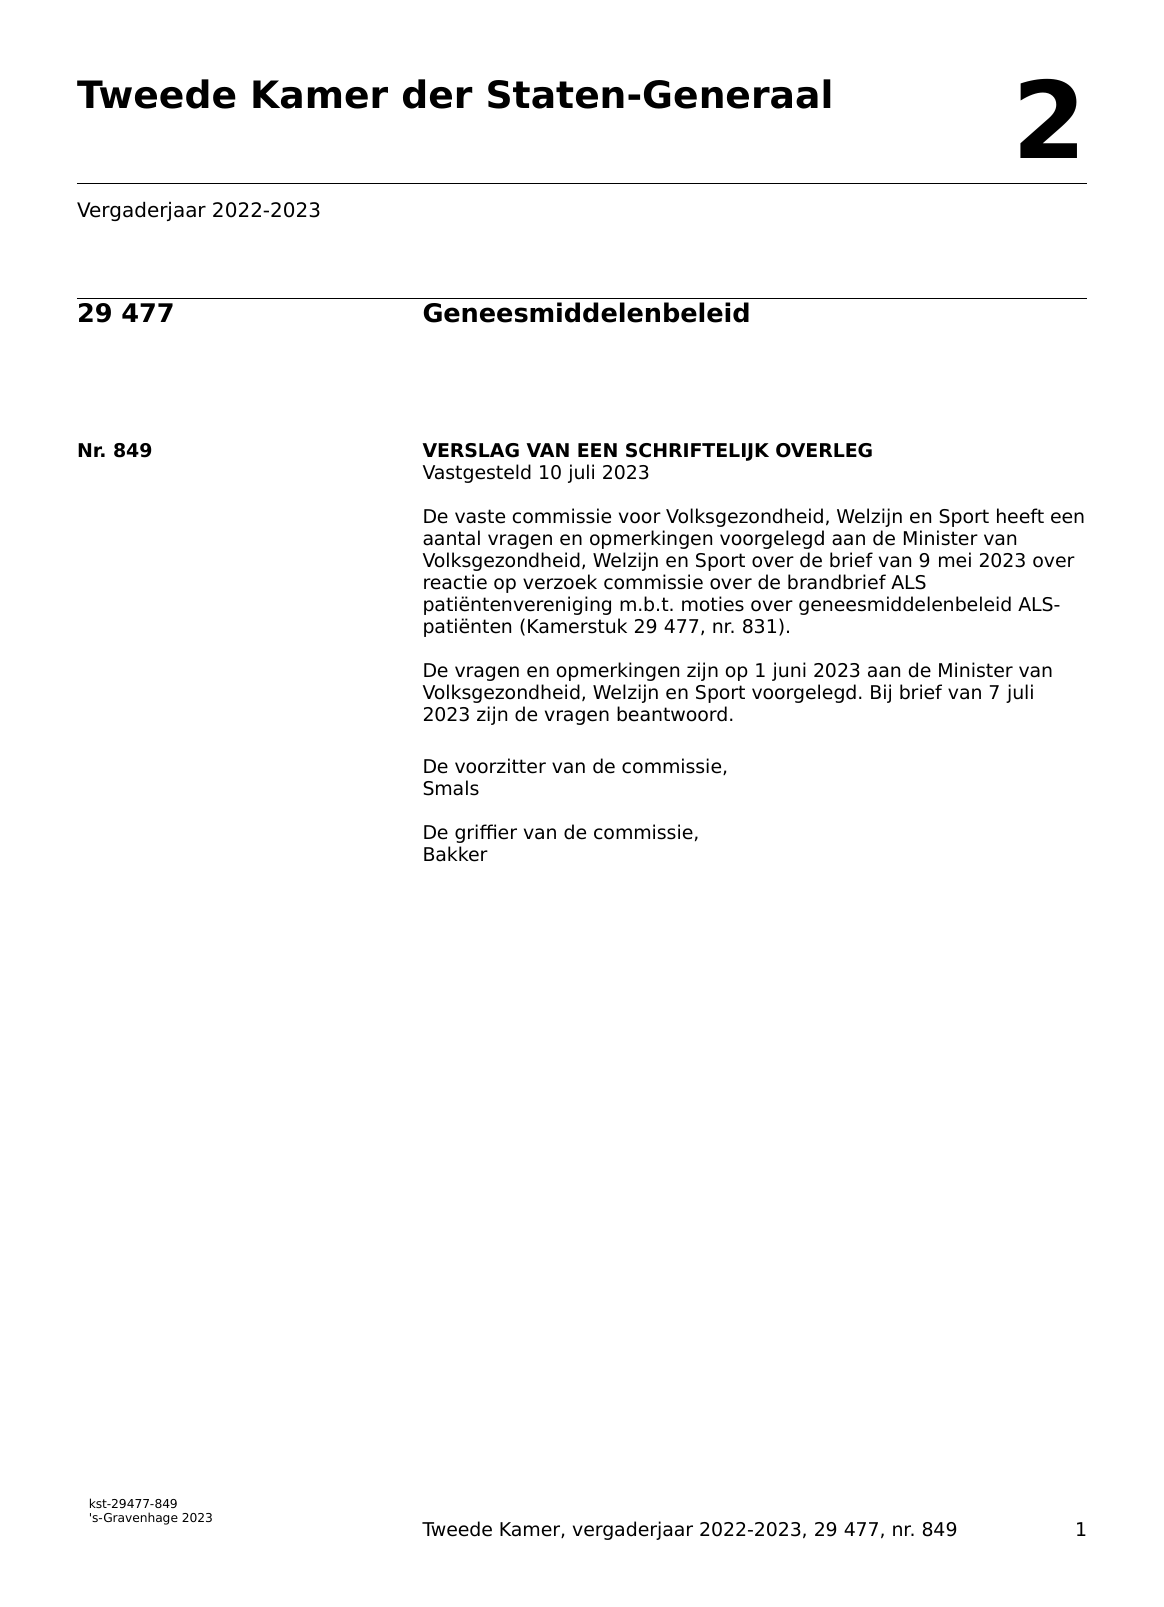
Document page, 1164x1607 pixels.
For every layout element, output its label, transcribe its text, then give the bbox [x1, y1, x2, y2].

subtitle 29 477 Geneesmiddelenbeleid [77, 299, 1087, 329]
text De vaste commissie voor Volksgezondheid, Welzijn en Sport heeft een aantal vragen en opmerkingen voorgelegd aan de Minister van Volksgezondheid, Welzijn en Sport over de brief van 9 mei 2023 over reactie op verzoek commissie over de brandbrief ALS patiëntenvereniging m.b.t. moties over geneesmiddelenbeleid ALS-patiënten (Kamerstuk 29 477, nr. 831). [422, 506, 1087, 638]
text De griffier van de commissie, Bakker [422, 822, 1087, 866]
table_header 2 [886, 59, 1087, 183]
text 's-Gravenhage 2023 [88, 1511, 323, 1525]
table_cell Vergaderjaar 2022-2023 [77, 184, 1087, 298]
text De vragen en opmerkingen zijn op 1 juni 2023 aan de Minister van Volksgezondheid, Welzijn en Sport voorgelegd. Bij brief van 7 juli 2023 zijn de vragen beantwoord. [422, 660, 1087, 726]
text kst-29477-849 [88, 1497, 323, 1511]
table_header Tweede Kamer der Staten-Generaal [77, 59, 886, 183]
text Vastgesteld 10 juli 2023 [422, 462, 1087, 484]
subtitle Nr. 849 VERSLAG VAN EEN SCHRIFTELIJK OVERLEG [77, 440, 1087, 462]
text De voorzitter van de commissie, Smals [422, 756, 1087, 800]
